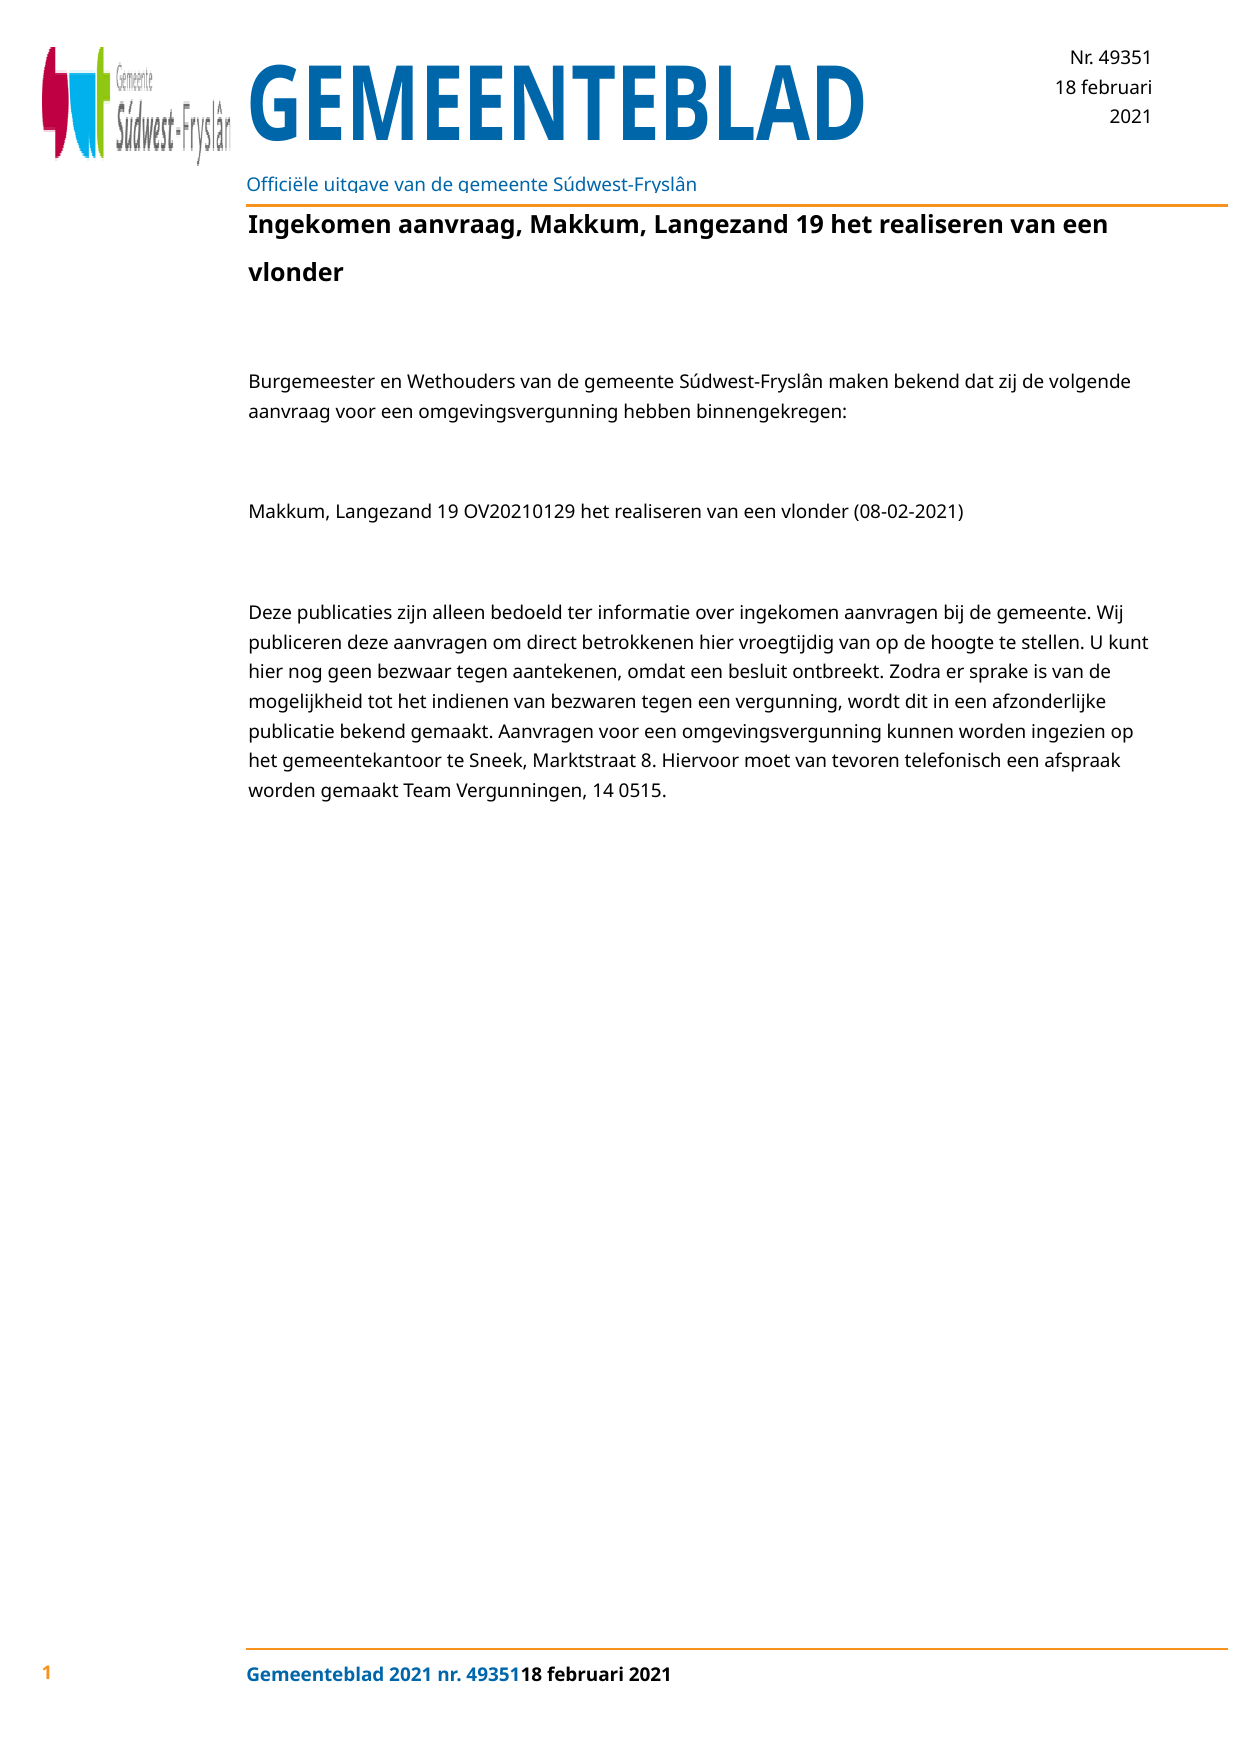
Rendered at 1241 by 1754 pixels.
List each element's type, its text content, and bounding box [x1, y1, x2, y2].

text Deze publicaties zijn alleen bedoeld ter informatie over ingekomen aanvragen bij de gemeente. Wij publiceren deze aanvragen om direct betrokkenen hier vroegtijdig van op de hoogte te stellen. U kunt hier nog geen bezwaar tegen aantekenen, omdat een besluit ontbreekt. Zodra er sprake is van de mogelijkheid tot het indienen van bezwaren tegen een vergunning, wordt dit in een afzonderlijke publicatie bekend gemaakt. Aanvragen voor een omgevingsvergunning kunnen worden ingezien op het gemeentekantoor te Sneek, Marktstraat 8. Hiervoor moet van tevoren telefonisch een afspraak worden gemaakt Team Vergunningen, 14 0515. [248, 599, 1152, 803]
picture [41, 47, 231, 172]
text Burgemeester en Wethouders van de gemeente Súdwest-Fryslân maken bekend dat zij de volgende aanvraag voor een omgevingsvergunning hebben binnengekregen: [248, 368, 1152, 424]
text Ingekomen aanvraag, Makkum, Langezand 19 het realiseren van een vlonder [248, 207, 1152, 288]
text Makkum, Langezand 19 OV20210129 het realiseren van een vlonder (08-02-2021) [248, 499, 1152, 524]
